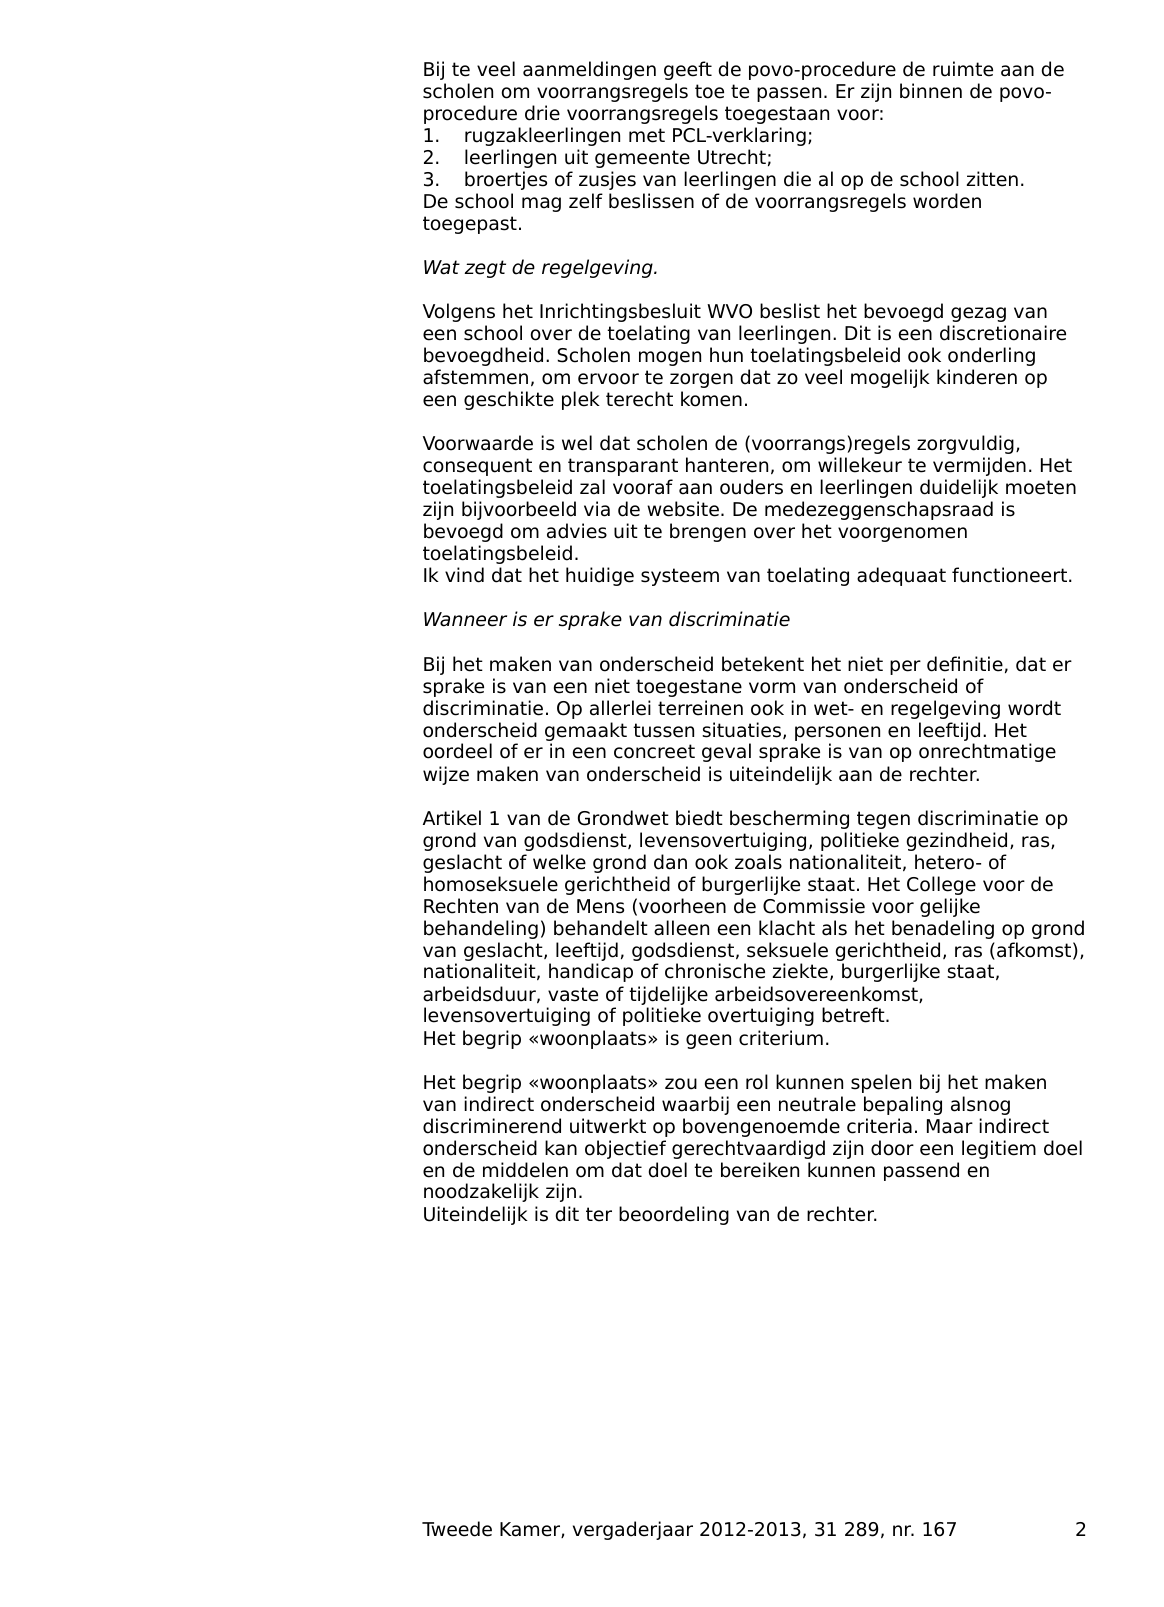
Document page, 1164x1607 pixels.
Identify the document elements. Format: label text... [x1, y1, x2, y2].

text Het begrip «woonplaats» zou een rol kunnen spelen bij het maken van indirect onderscheid waarbij een neutrale bepaling alsnog discriminerend uitwerkt op bovengenoemde criteria. Maar indirect onderscheid kan objectief gerechtvaardigd zijn door een legitiem doel en de middelen om dat doel te bereiken kunnen passend en noodzakelijk zijn. [422, 1072, 1087, 1203]
subtitle Wat zegt de regelgeving. [422, 257, 1087, 279]
text De school mag zelf beslissen of de voorrangsregels worden toegepast. [422, 191, 1087, 235]
text Artikel 1 van de Grondwet biedt bescherming tegen discriminatie op grond van godsdienst, levensovertuiging, politieke gezindheid, ras, geslacht of welke grond dan ook zoals nationaliteit, hetero- of homoseksuele gerichtheid of burgerlijke staat. Het College voor de Rechten van de Mens (voorheen de Commissie voor gelijke behandeling) behandelt alleen een klacht als het benadeling op grond van geslacht, leeftijd, godsdienst, seksuele gerichtheid, ras (afkomst), nationaliteit, handicap of chronische ziekte, burgerlijke staat, arbeidsduur, vaste of tijdelijke arbeidsovereenkomst, levensovertuiging of politieke overtuiging betreft. [422, 808, 1087, 1027]
text Ik vind dat het huidige systeem van toelating adequaat functioneert. [422, 565, 1087, 587]
subtitle Wanneer is er sprake van discriminatie [422, 609, 1087, 631]
text Het begrip «woonplaats» is geen criterium. [422, 1027, 1087, 1049]
text Voorwaarde is wel dat scholen de (voorrangs)regels zorgvuldig, consequent en transparant hanteren, om willekeur te vermijden. Het toelatingsbeleid zal vooraf aan ouders en leerlingen duidelijk moeten zijn bijvoorbeeld via de website. De medezeggenschapsraad is bevoegd om advies uit te brengen over het voorgenomen toelatingsbeleid. [422, 433, 1087, 565]
text 1. rugzakleerlingen met PCL-verklaring; [422, 125, 1087, 147]
text Bij het maken van onderscheid betekent het niet per definitie, dat er sprake is van een niet toegestane vorm van onderscheid of discriminatie. Op allerlei terreinen ook in wet- en regelgeving wordt onderscheid gemaakt tussen situaties, personen en leeftijd. Het oordeel of er in een concreet geval sprake is van op onrechtmatige wijze maken van onderscheid is uiteindelijk aan de rechter. [422, 653, 1087, 785]
text Bij te veel aanmeldingen geeft de povo-procedure de ruimte aan de scholen om voorrangsregels toe te passen. Er zijn binnen de povo-procedure drie voorrangsregels toegestaan voor: [422, 59, 1087, 125]
text 3. broertjes of zusjes van leerlingen die al op de school zitten. [422, 169, 1087, 191]
text Volgens het Inrichtingsbesluit WVO beslist het bevoegd gezag van een school over de toelating van leerlingen. Dit is een discretionaire bevoegdheid. Scholen mogen hun toelatingsbeleid ook onderling afstemmen, om ervoor te zorgen dat zo veel mogelijk kinderen op een geschikte plek terecht komen. [422, 301, 1087, 411]
text Uiteindelijk is dit ter beoordeling van de rechter. [422, 1203, 1087, 1225]
text 2. leerlingen uit gemeente Utrecht; [422, 147, 1087, 169]
